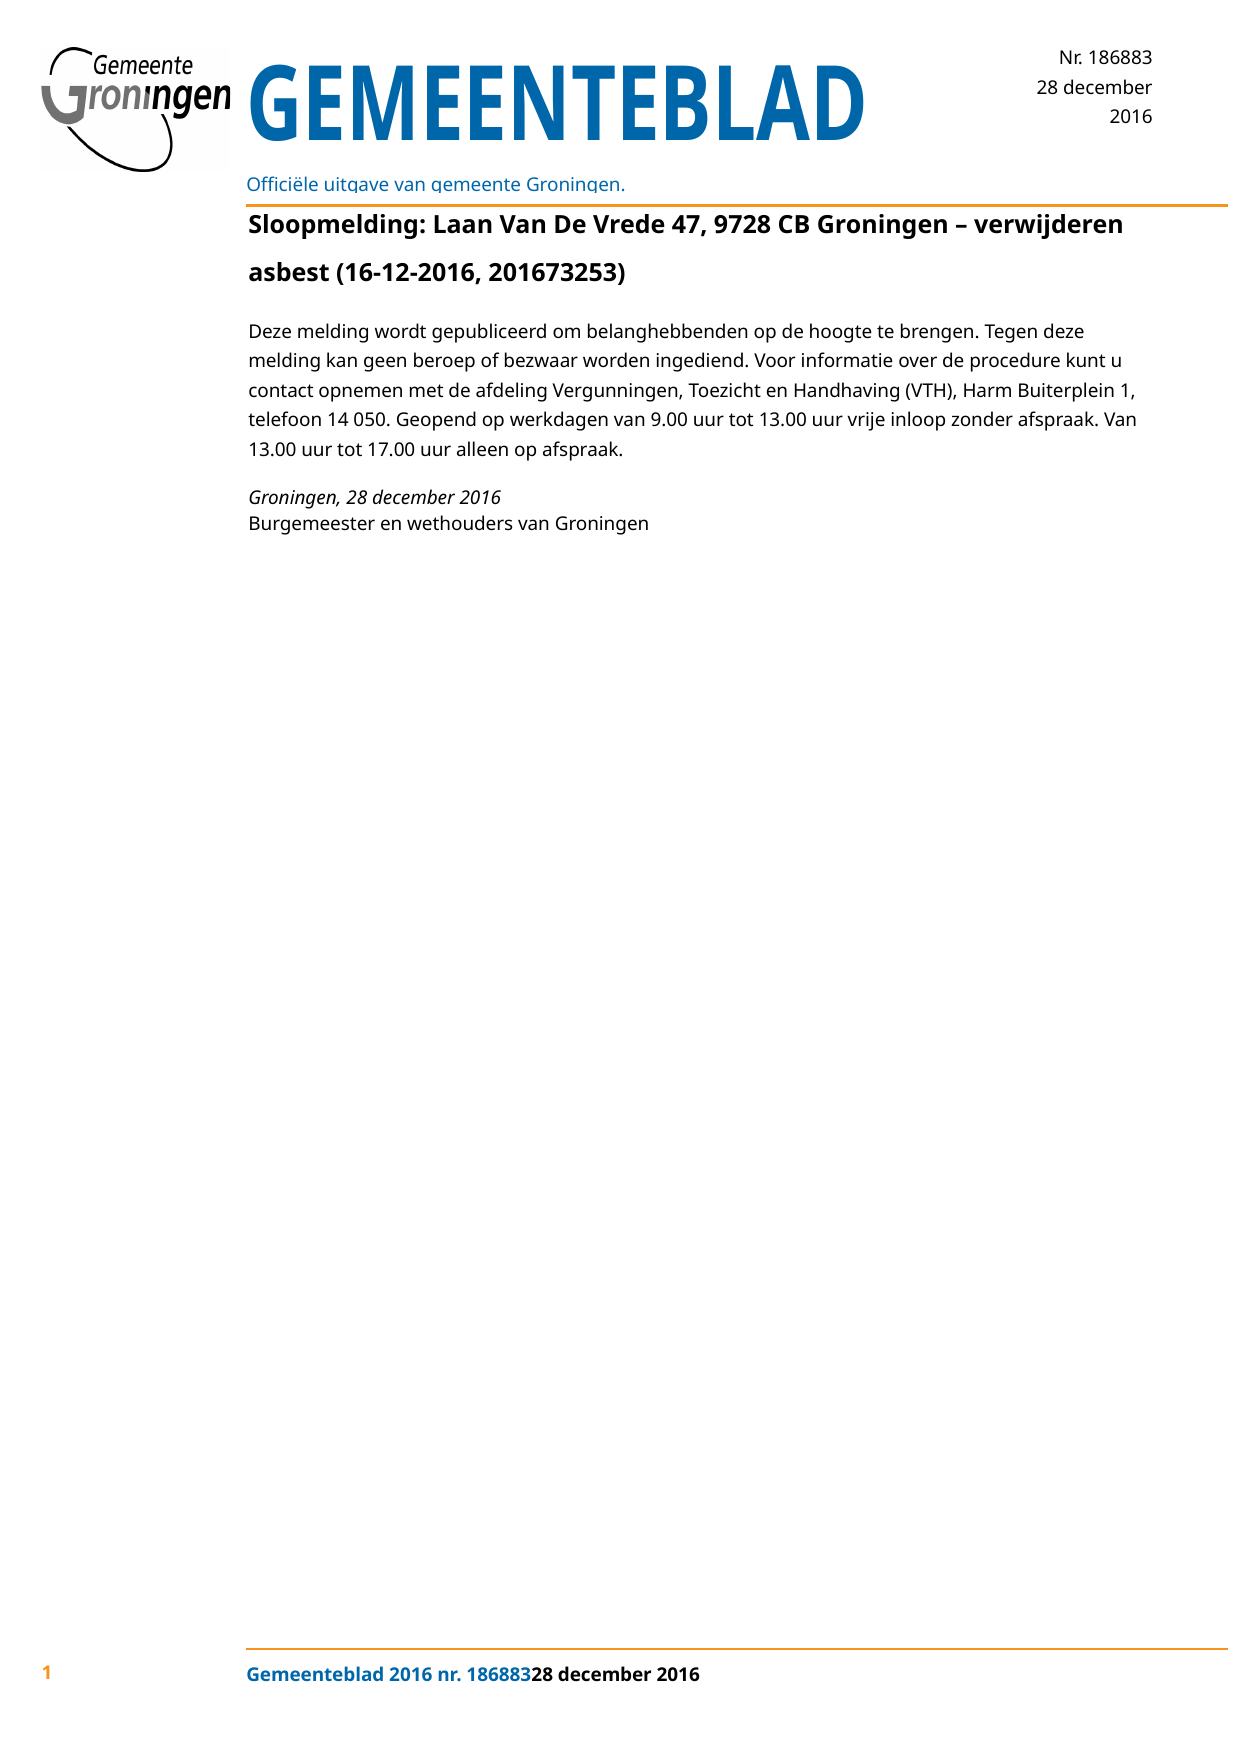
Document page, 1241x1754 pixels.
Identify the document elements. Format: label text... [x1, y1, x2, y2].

text Groningen, 28 december 2016 [248, 484, 1152, 510]
text Sloopmelding: Laan Van De Vrede 47, 9728 CB Groningen – verwijderen asbest (16-12-2016, 201673253) [248, 207, 1152, 288]
text Burgemeester en wethouders van Groningen [248, 510, 1152, 536]
picture [41, 47, 231, 172]
text Deze melding wordt gepubliceerd om belanghebbenden op de hoogte te brengen. Tegen deze melding kan geen beroep of bezwaar worden ingediend. Voor informatie over de procedure kunt u contact opnemen met de afdeling Vergunningen, Toezicht en Handhaving (VTH), Harm Buiterplein 1, telefoon 14 050. Geopend op werkdagen van 9.00 uur tot 13.00 uur vrije inloop zonder afspraak. Van 13.00 uur tot 17.00 uur alleen op afspraak. [248, 318, 1152, 462]
